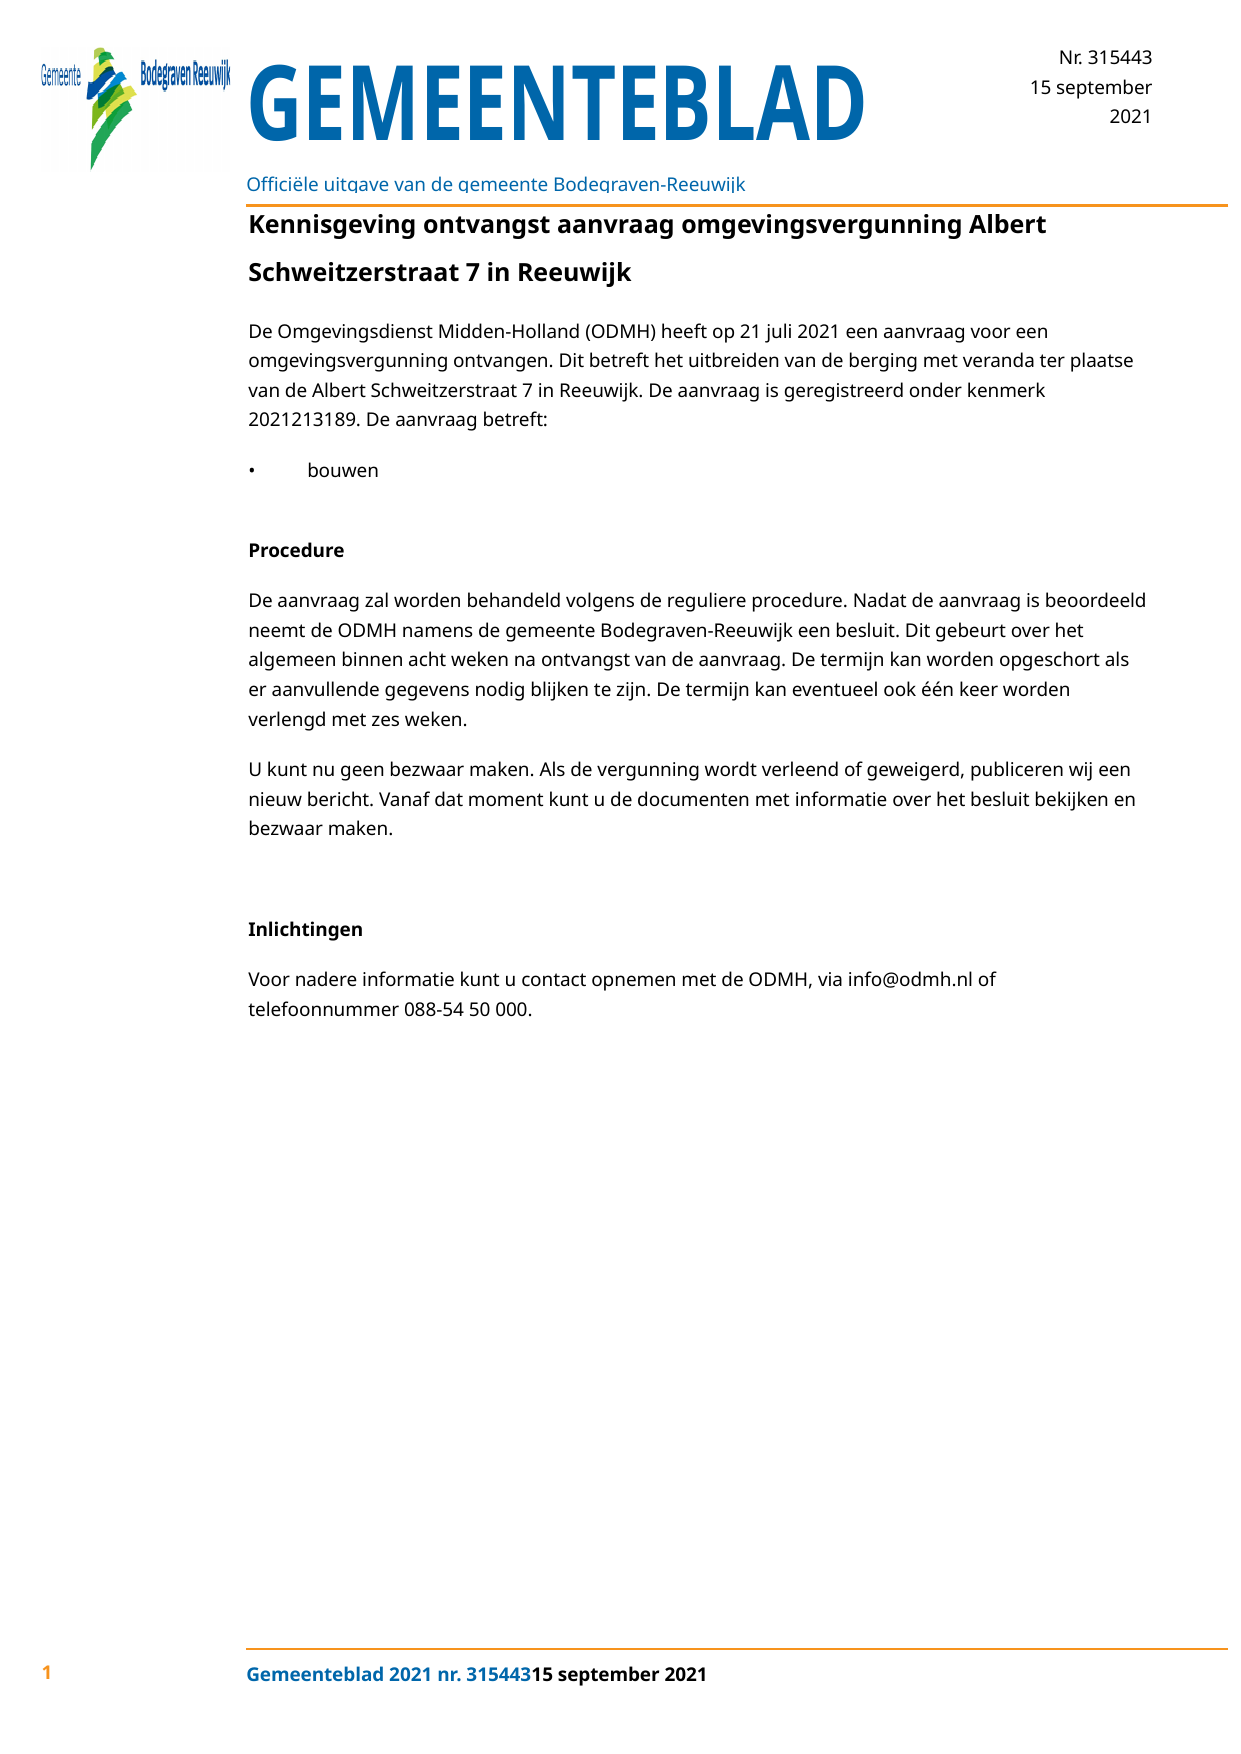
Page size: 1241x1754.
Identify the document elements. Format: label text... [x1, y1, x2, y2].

text Inlichtingen [248, 916, 1152, 942]
text U kunt nu geen bezwaar maken. Als de vergunning wordt verleend of geweigerd, publiceren wij een nieuw bericht. Vanaf dat moment kunt u de documenten met informatie over het besluit bekijken en bezwaar maken. [248, 756, 1152, 841]
text Voor nadere informatie kunt u contact opnemen met de ODMH, via info@odmh.nl of telefoonnummer 088-54 50 000. [248, 967, 1152, 1022]
text Kennisgeving ontvangst aanvraag omgevingsvergunning Albert Schweitzerstraat 7 in Reeuwijk [248, 207, 1152, 288]
picture [41, 47, 231, 172]
text Procedure [248, 537, 1152, 563]
text De Omgevingsdienst Midden-Holland (ODMH) heeft op 21 juli 2021 een aanvraag voor een omgevingsvergunning ontvangen. Dit betreft het uitbreiden van de berging met veranda ter plaatse van de Albert Schweitzerstraat 7 in Reeuwijk. De aanvraag is geregistreerd onder kenmerk 2021213189. De aanvraag betreft: [248, 318, 1152, 432]
text De aanvraag zal worden behandeld volgens de reguliere procedure. Nadat de aanvraag is beoordeeld neemt de ODMH namens de gemeente Bodegraven-Reeuwijk een besluit. Dit gebeurt over het algemeen binnen acht weken na ontvangst van de aanvraag. De termijn kan worden opgeschort als er aanvullende gegevens nodig blijken te zijn. De termijn kan eventueel ook één keer worden verlengd met zes weken. [248, 587, 1152, 732]
list bouwen [248, 457, 1152, 483]
